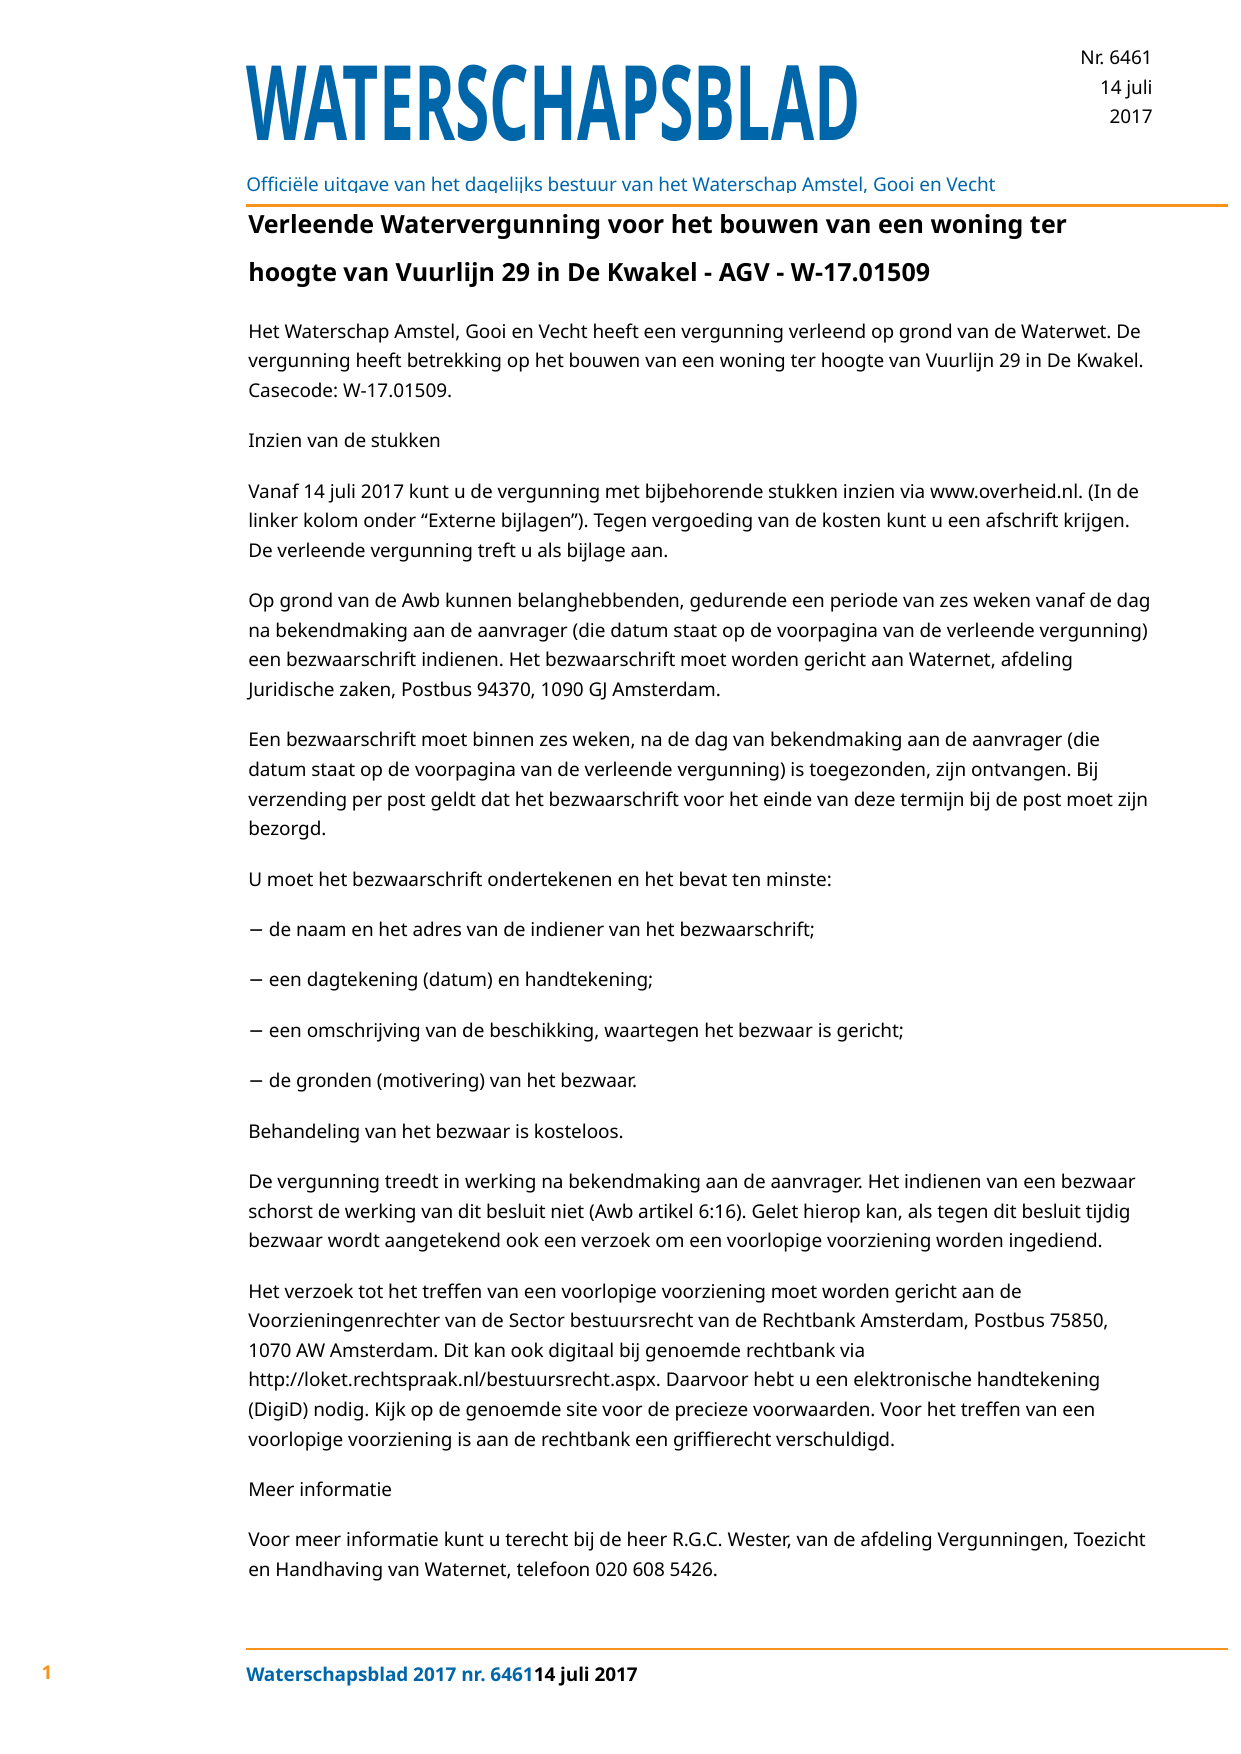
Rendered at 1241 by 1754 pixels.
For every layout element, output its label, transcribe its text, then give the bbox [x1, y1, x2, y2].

text Het verzoek tot het treffen van een voorlopige voorziening moet worden gericht aan de Voorzieningenrechter van de Sector bestuursrecht van de Rechtbank Amsterdam, Postbus 75850, 1070 AW Amsterdam. Dit kan ook digitaal bij genoemde rechtbank via http://loket.rechtspraak.nl/bestuursrecht.aspx. Daarvoor hebt u een elektronische handtekening (DigiD) nodig. Kijk op de genoemde site voor de precieze voorwaarden. Voor het treffen van een voorlopige voorziening is aan de rechtbank een griffierecht verschuldigd. [248, 1278, 1152, 1452]
text Het Waterschap Amstel, Gooi en Vecht heeft een vergunning verleend op grond van de Waterwet. De vergunning heeft betrekking op het bouwen van een woning ter hoogte van Vuurlijn 29 in De Kwakel. Casecode: W-17.01509. [248, 318, 1152, 403]
text De vergunning treedt in werking na bekendmaking aan de aanvrager. Het indienen van een bezwaar schorst de werking van dit besluit niet (Awb artikel 6:16). Gelet hierop kan, als tegen dit besluit tijdig bezwaar wordt aangetekend ook een verzoek om een voorlopige voorziening worden ingediend. [248, 1168, 1152, 1253]
text − de gronden (motivering) van het bezwaar. [248, 1067, 1152, 1093]
text Behandeling van het bezwaar is kosteloos. [248, 1118, 1152, 1144]
text Meer informatie [248, 1476, 1152, 1502]
text U moet het bezwaarschrift ondertekenen en het bevat ten minste: [248, 866, 1152, 892]
text Vanaf 14 juli 2017 kunt u de vergunning met bijbehorende stukken inzien via www.overheid.nl. (In de linker kolom onder “Externe bijlagen”). Tegen vergoeding van de kosten kunt u een afschrift krijgen. De verleende vergunning treft u als bijlage aan. [248, 478, 1152, 563]
text − een omschrijving van de beschikking, waartegen het bezwaar is gericht; [248, 1017, 1152, 1043]
text Voor meer informatie kunt u terecht bij de heer R.G.C. Wester, van de afdeling Vergunningen, Toezicht en Handhaving van Waternet, telefoon 020 608 5426. [248, 1527, 1152, 1582]
text − een dagtekening (datum) en handtekening; [248, 967, 1152, 992]
text − de naam en het adres van de indiener van het bezwaarschrift; [248, 916, 1152, 942]
text Een bezwaarschrift moet binnen zes weken, na de dag van bekendmaking aan de aanvrager (die datum staat op de voorpagina van de verleende vergunning) is toegezonden, zijn ontvangen. Bij verzending per post geldt dat het bezwaarschrift voor het einde van deze termijn bij de post moet zijn bezorgd. [248, 727, 1152, 841]
text Verleende Watervergunning voor het bouwen van een woning ter hoogte van Vuurlijn 29 in De Kwakel - AGV - W-17.01509 [248, 207, 1152, 288]
picture [41, 47, 231, 172]
text Op grond van de Awb kunnen belanghebbenden, gedurende een periode van zes weken vanaf de dag na bekendmaking aan de aanvrager (die datum staat op de voorpagina van de verleende vergunning) een bezwaarschrift indienen. Het bezwaarschrift moet worden gericht aan Waternet, afdeling Juridische zaken, Postbus 94370, 1090 GJ Amsterdam. [248, 587, 1152, 702]
text Inzien van de stukken [248, 427, 1152, 453]
